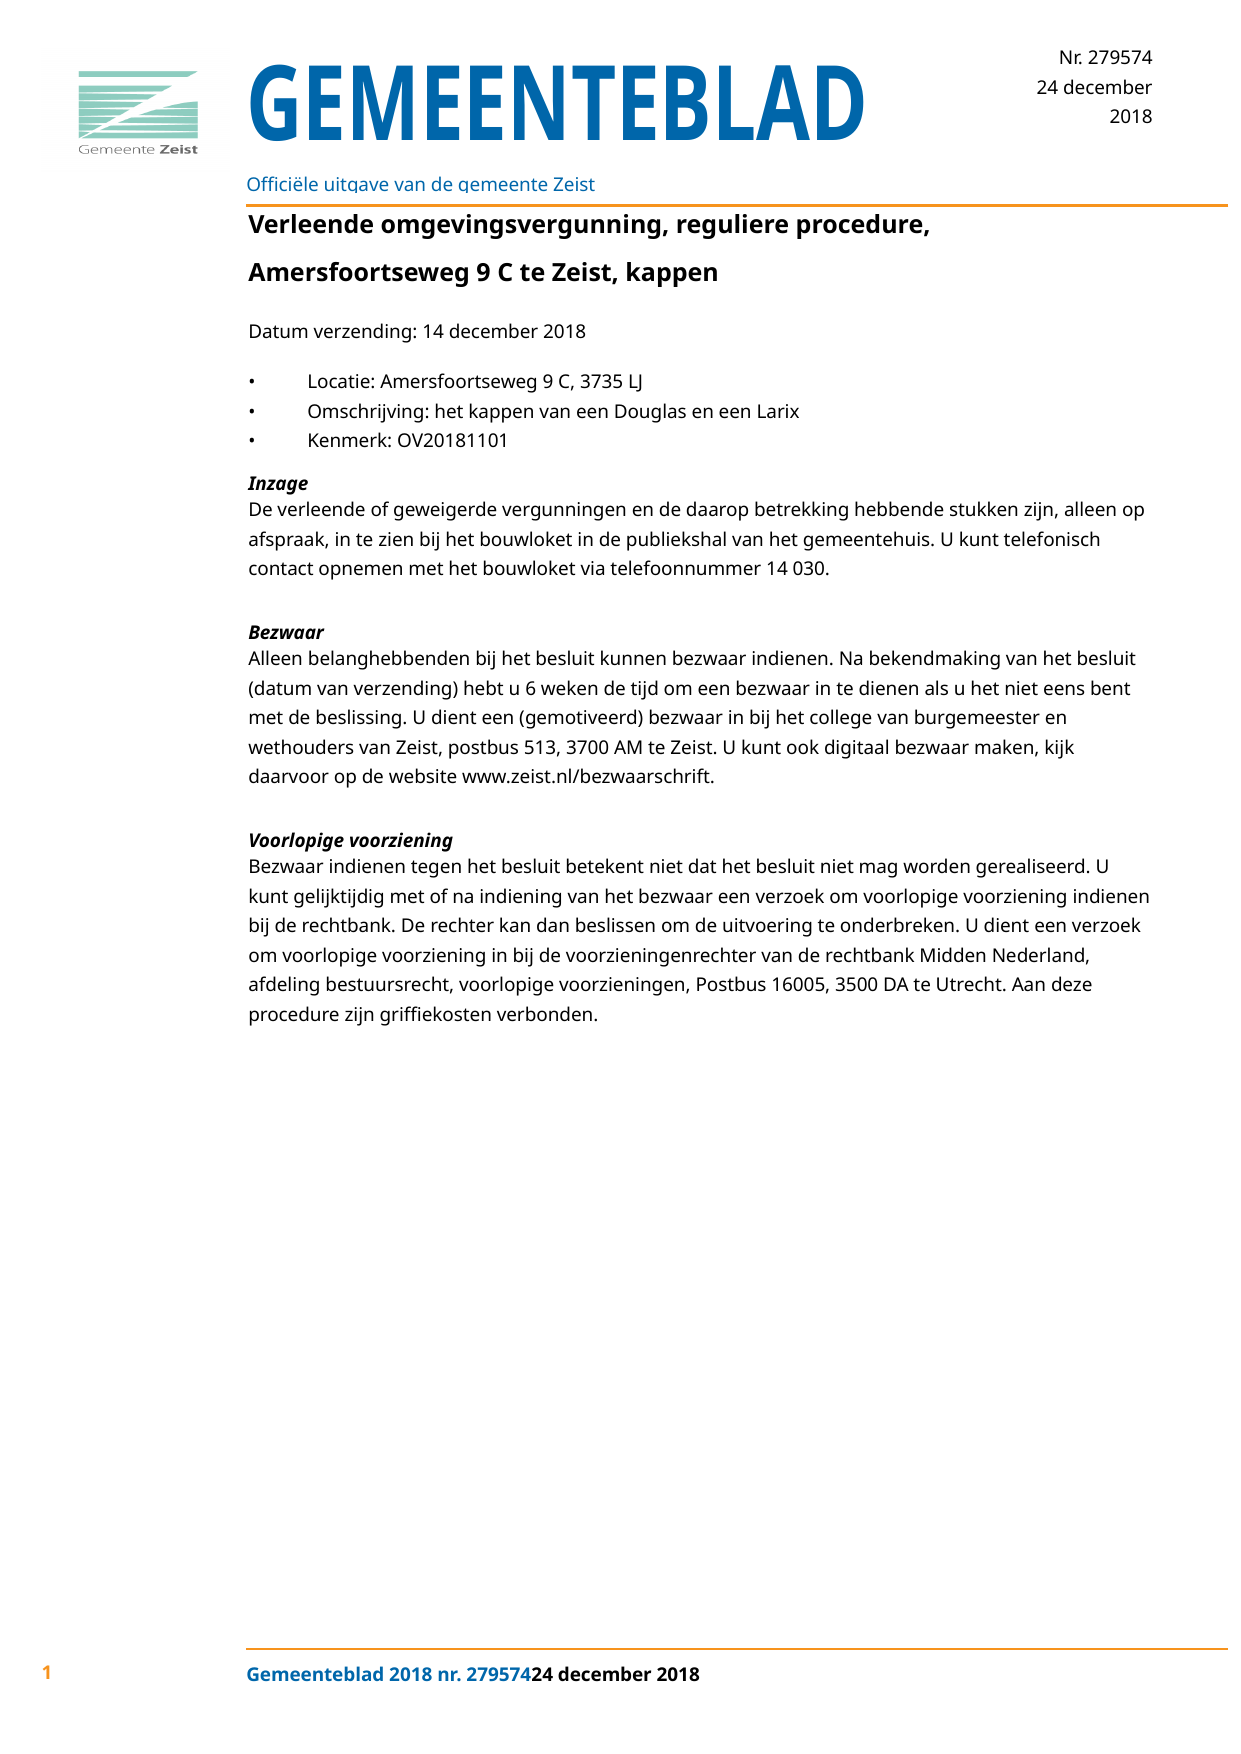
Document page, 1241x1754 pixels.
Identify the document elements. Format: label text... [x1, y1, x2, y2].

text Bezwaar [248, 619, 1152, 645]
text Voorlopige voorziening [248, 827, 1152, 853]
text Verleende omgevingsvergunning, reguliere procedure, Amersfoortseweg 9 C te Zeist, kappen [248, 207, 1152, 288]
text Inzage [248, 471, 1152, 496]
text De verleende of geweigerde vergunningen en de daarop betrekking hebbende stukken zijn, alleen op afspraak, in te zien bij het bouwloket in de publiekshal van het gemeentehuis. U kunt telefonisch contact opnemen met het bouwloket via telefoonnummer 14 030. [248, 496, 1152, 581]
list Kenmerk: OV20181101 [248, 427, 1152, 453]
text Alleen belanghebbenden bij het besluit kunnen bezwaar indienen. Na bekendmaking van het besluit (datum van verzending) hebt u 6 weken de tijd om een bezwaar in te dienen als u het niet eens bent met de beslissing. U dient een (gemotiveerd) bezwaar in bij het college van burgemeester en wethouders van Zeist, postbus 513, 3700 AM te Zeist. U kunt ook digitaal bezwaar maken, kijk daarvoor op de website www.zeist.nl/bezwaarschrift. [248, 645, 1152, 789]
text Bezwaar indienen tegen het besluit betekent niet dat het besluit niet mag worden gerealiseerd. U kunt gelijktijdig met of na indiening van het bezwaar een verzoek om voorlopige voorziening indienen bij de rechtbank. De rechter kan dan beslissen om de uitvoering te onderbreken. U dient een verzoek om voorlopige voorziening in bij de voorzieningenrechter van de rechtbank Midden Nederland, afdeling bestuursrecht, voorlopige voorzieningen, Postbus 16005, 3500 DA te Utrecht. Aan deze procedure zijn griffiekosten verbonden. [248, 853, 1152, 1027]
list Omschrijving: het kappen van een Douglas en een Larix [248, 398, 1152, 424]
picture [41, 47, 231, 172]
text Datum verzending: 14 december 2018 [248, 318, 1152, 344]
list Locatie: Amersfoortseweg 9 C, 3735 LJ [248, 368, 1152, 394]
